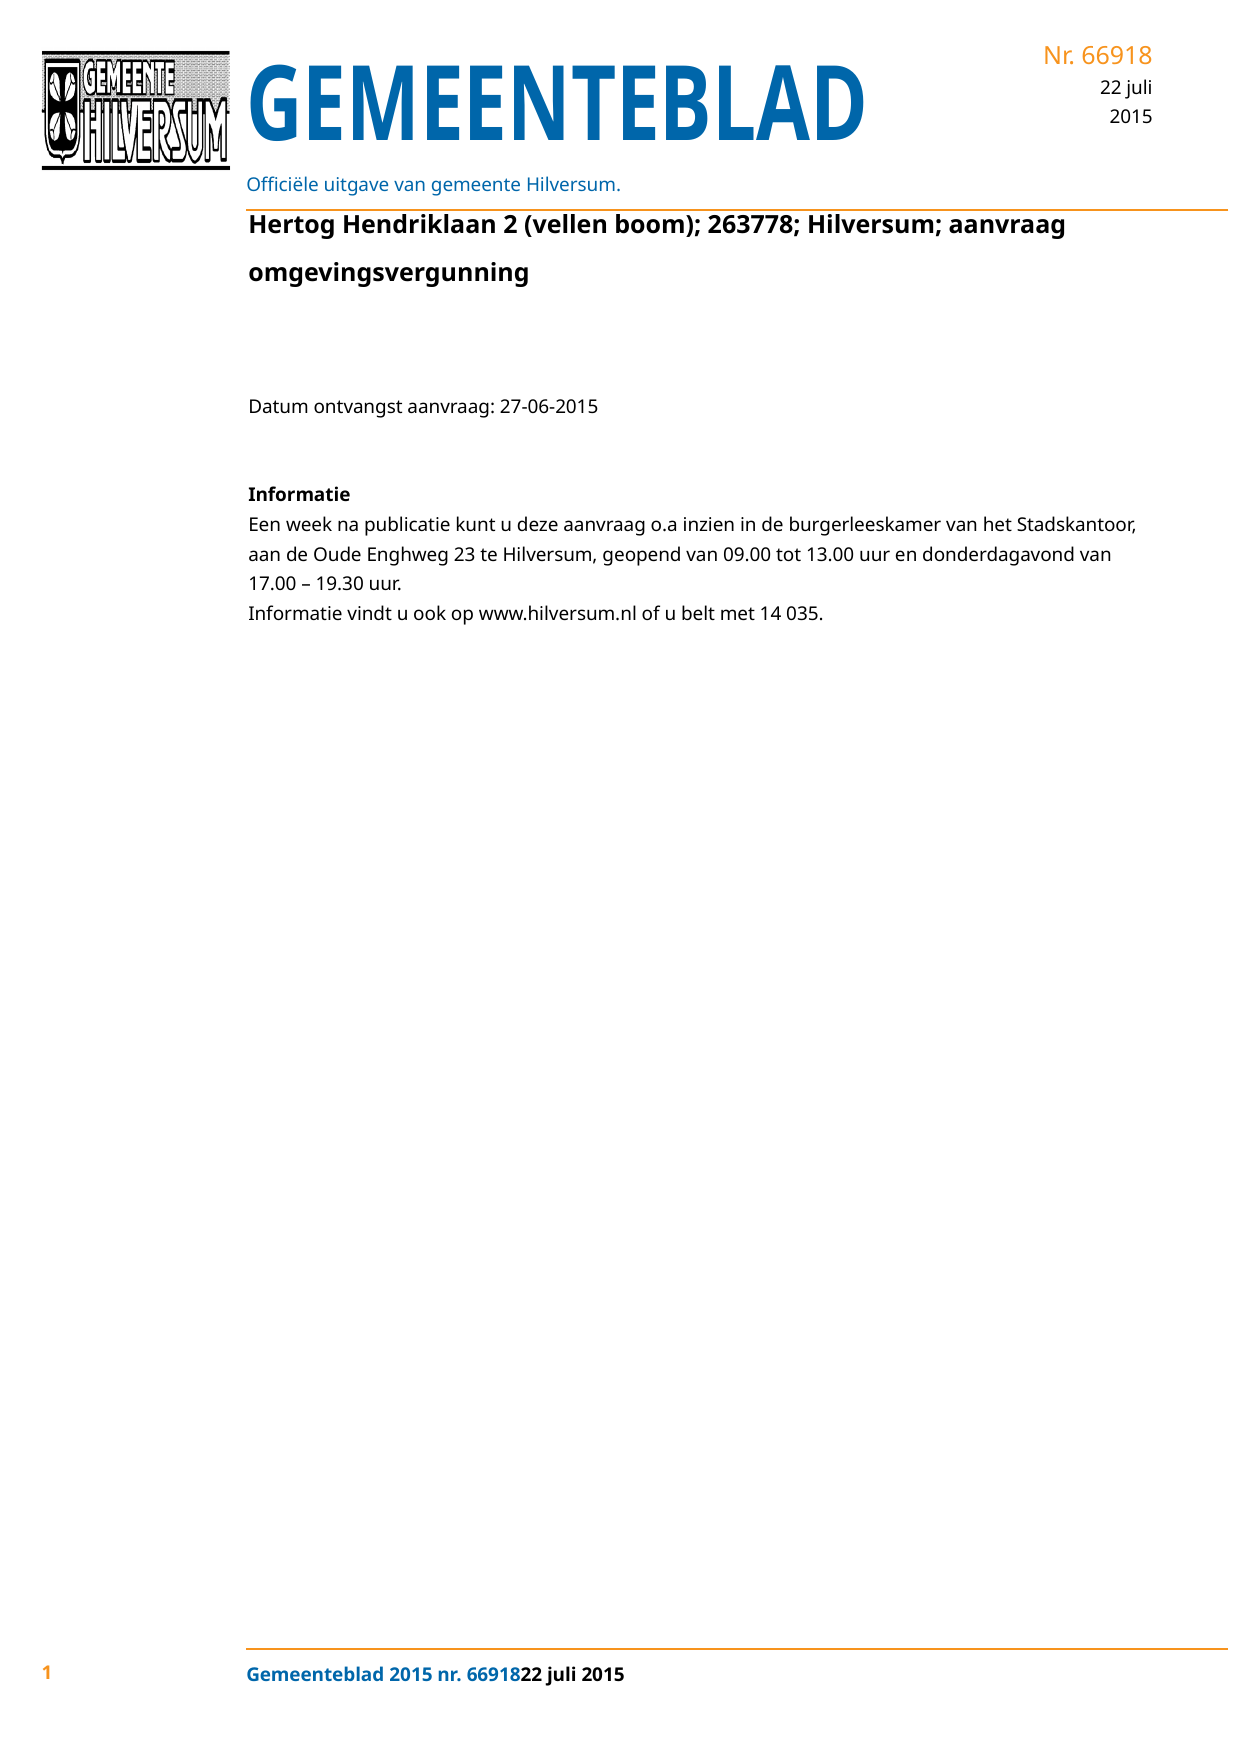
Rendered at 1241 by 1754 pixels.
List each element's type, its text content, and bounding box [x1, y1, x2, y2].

text Datum ontvangst aanvraag: 27-06-2015 [248, 393, 1152, 419]
text aan de Oude Enghweg 23 te Hilversum, geopend van 09.00 tot 13.00 uur en donderdagavond van 17.00 – 19.30 uur. [248, 541, 1152, 596]
text Informatie vindt u ook op www.hilversum.nl of u belt met 14 035. [248, 600, 1152, 626]
text Een week na publicatie kunt u deze aanvraag o.a inzien in de burgerleeskamer van het Stadskantoor, [248, 511, 1152, 537]
text Informatie [248, 482, 1152, 507]
text Hertog Hendriklaan 2 (vellen boom); 263778; Hilversum; aanvraag omgevingsvergunning [248, 211, 1152, 288]
picture [41, 47, 231, 172]
